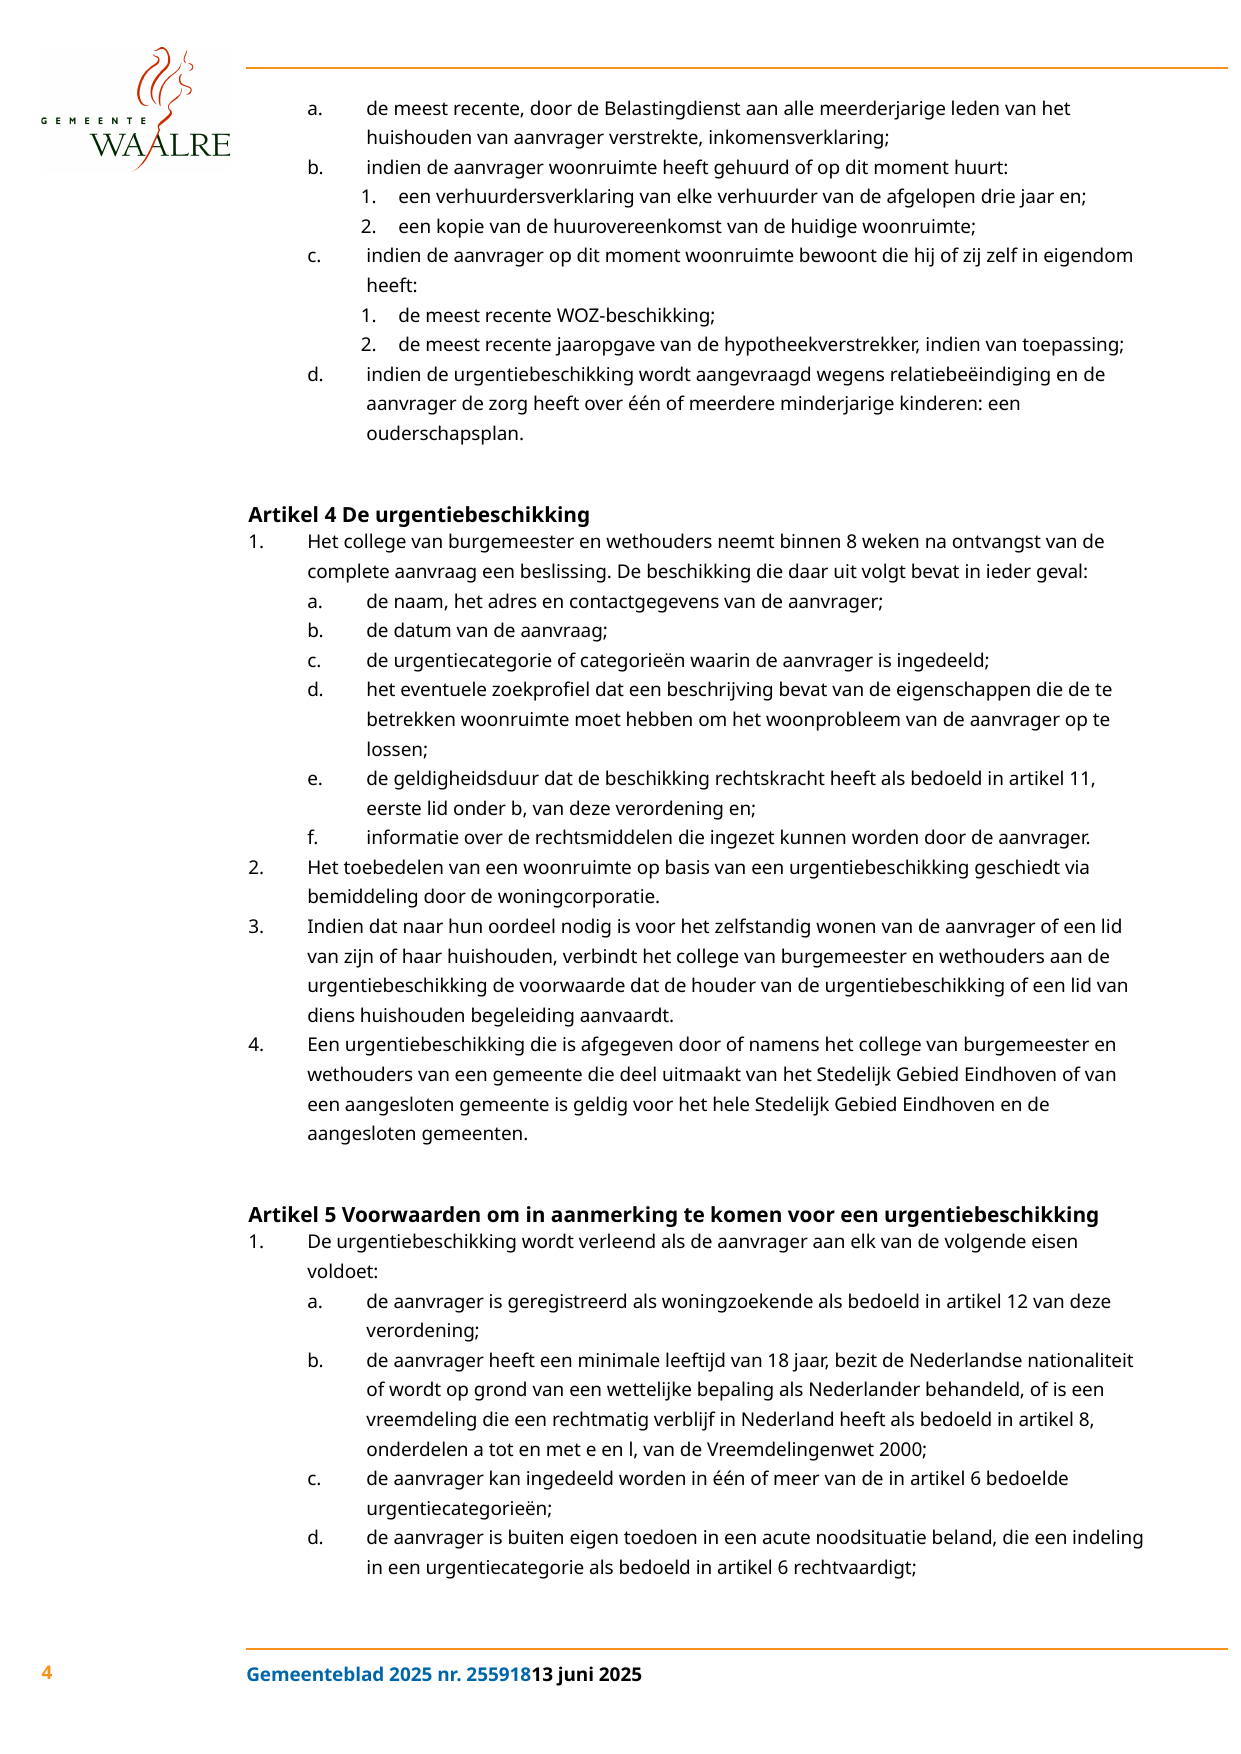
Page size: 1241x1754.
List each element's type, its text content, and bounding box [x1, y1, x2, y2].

list Een urgentiebeschikking die is afgegeven door of namens het college van burgemeester en wethouders van een gemeente die deel uitmaakt van het Stedelijk Gebied Eindhoven of van een aangesloten gemeente is geldig voor het hele Stedelijk Gebied Eindhoven en de aangesloten gemeenten. [248, 1032, 1152, 1146]
picture [41, 47, 231, 172]
list de urgentiecategorie of categorieën waarin de aanvrager is ingedeeld; [307, 647, 1152, 673]
text Artikel 4 De urgentiebeschikking [248, 500, 1152, 529]
list Indien dat naar hun oordeel nodig is voor het zelfstandig wonen van de aanvrager of een lid van zijn of haar huishouden, verbindt het college van burgemeester en wethouders aan de urgentiebeschikking de voorwaarde dat de houder van de urgentiebeschikking of een lid van diens huishouden begeleiding aanvaardt. [248, 913, 1152, 1028]
list de aanvrager heeft een minimale leeftijd van 18 jaar, bezit de Nederlandse nationaliteit of wordt op grond van een wettelijke bepaling als Nederlander behandeld, of is een vreemdeling die een rechtmatig verblijf in Nederland heeft als bedoeld in artikel 8, onderdelen a tot en met e en l, van de Vreemdelingenwet 2000; [307, 1347, 1152, 1462]
list De urgentiebeschikking wordt verleend als de aanvrager aan elk van de volgende eisen voldoet: [248, 1229, 1152, 1284]
list de aanvrager is geregistreerd als woningzoekende als bedoeld in artikel 12 van deze verordening; [307, 1288, 1152, 1343]
list indien de aanvrager woonruimte heeft gehuurd of op dit moment huurt: [307, 154, 1152, 180]
list de aanvrager kan ingedeeld worden in één of meer van de in artikel 6 bedoelde urgentiecategorieën; [307, 1465, 1152, 1521]
list de datum van de aanvraag; [307, 617, 1152, 643]
list Het toebedelen van een woonruimte op basis van een urgentiebeschikking geschiedt via bemiddeling door de woningcorporatie. [248, 854, 1152, 909]
list de meest recente WOZ-beschikking; [361, 302, 1152, 328]
list een verhuurdersverklaring van elke verhuurder van de afgelopen drie jaar en; [361, 183, 1152, 209]
list informatie over de rechtsmiddelen die ingezet kunnen worden door de aanvrager. [307, 824, 1152, 850]
list een kopie van de huurovereenkomst van de huidige woonruimte; [361, 213, 1152, 239]
text Artikel 5 Voorwaarden om in aanmerking te komen voor een urgentiebeschikking [248, 1200, 1152, 1229]
list de naam, het adres en contactgegevens van de aanvrager; [307, 588, 1152, 613]
list Het college van burgemeester en wethouders neemt binnen 8 weken na ontvangst van de complete aanvraag een beslissing. De beschikking die daar uit volgt bevat in ieder geval: [248, 529, 1152, 584]
list het eventuele zoekprofiel dat een beschrijving bevat van de eigenschappen die de te betrekken woonruimte moet hebben om het woonprobleem van de aanvrager op te lossen; [307, 677, 1152, 761]
list de meest recente jaaropgave van de hypotheekverstrekker, indien van toepassing; [361, 331, 1152, 357]
list de aanvrager is buiten eigen toedoen in een acute noodsituatie beland, die een indeling in een urgentiecategorie als bedoeld in artikel 6 rechtvaardigt; [307, 1524, 1152, 1580]
list indien de urgentiebeschikking wordt aangevraagd wegens relatiebeëindiging en de aanvrager de zorg heeft over één of meerdere minderjarige kinderen: een ouderschapsplan. [307, 361, 1152, 446]
list de meest recente, door de Belastingdienst aan alle meerderjarige leden van het huishouden van aanvrager verstrekte, inkomensverklaring; [307, 95, 1152, 150]
list indien de aanvrager op dit moment woonruimte bewoont die hij of zij zelf in eigendom heeft: [307, 243, 1152, 298]
list de geldigheidsduur dat de beschikking rechtskracht heeft als bedoeld in artikel 11, eerste lid onder b, van deze verordening en; [307, 765, 1152, 821]
